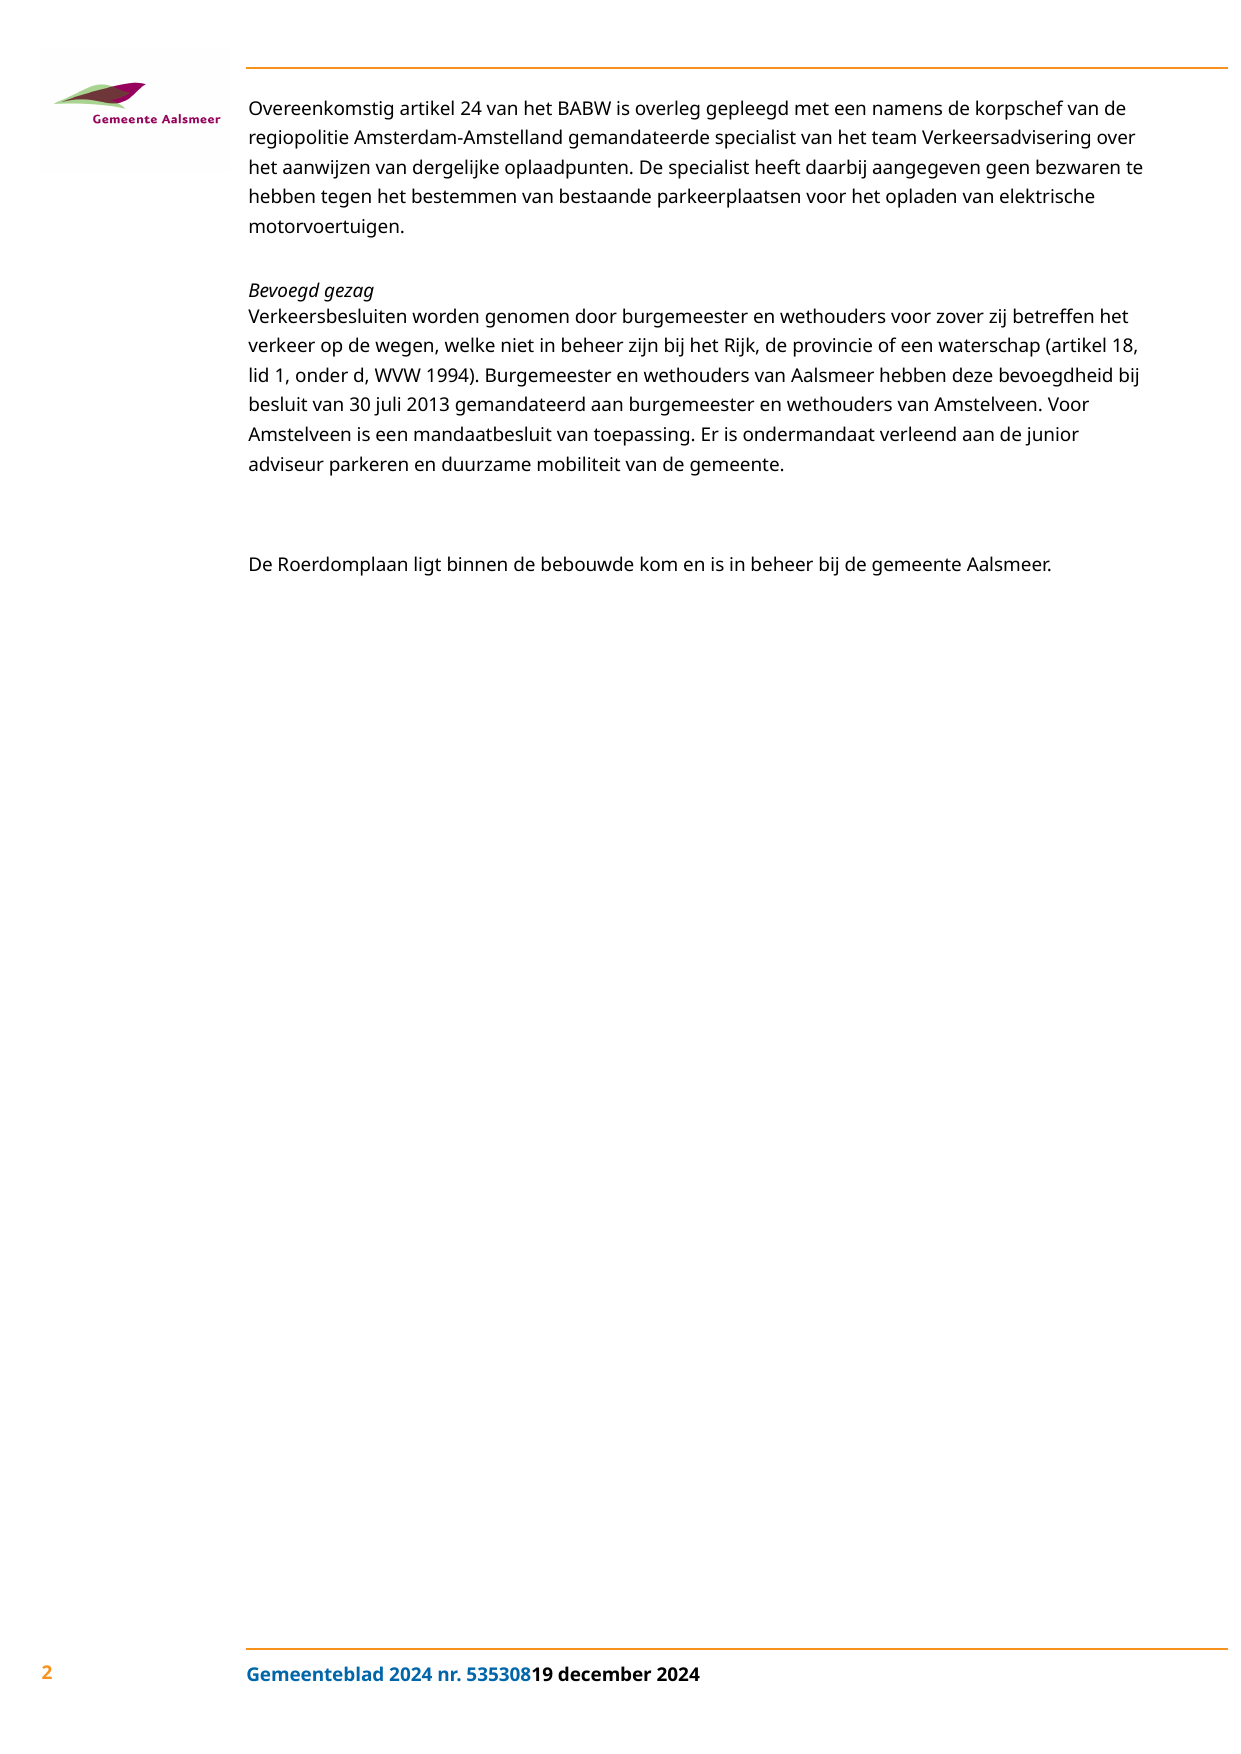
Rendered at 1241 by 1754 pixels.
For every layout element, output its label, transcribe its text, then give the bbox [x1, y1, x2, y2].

text Verkeersbesluiten worden genomen door burgemeester en wethouders voor zover zij betreffen het verkeer op de wegen, welke niet in beheer zijn bij het Rijk, de provincie of een waterschap (artikel 18, lid 1, onder d, WVW 1994). Burgemeester en wethouders van Aalsmeer hebben deze bevoegdheid bij besluit van 30 juli 2013 gemandateerd aan burgemeester en wethouders van Amstelveen. Voor Amstelveen is een mandaatbesluit van toepassing. Er is ondermandaat verleend aan de junior adviseur parkeren en duurzame mobiliteit van de gemeente. [248, 303, 1152, 476]
text Overeenkomstig artikel 24 van het BABW is overleg gepleegd met een namens de korpschef van de regiopolitie Amsterdam-Amstelland gemandateerde specialist van het team Verkeersadvisering over het aanwijzen van dergelijke oplaadpunten. De specialist heeft daarbij aangegeven geen bezwaren te hebben tegen het bestemmen van bestaande parkeerplaatsen voor het opladen van elektrische motorvoertuigen. [248, 95, 1152, 239]
text De Roerdomplaan ligt binnen de bebouwde kom en is in beheer bij de gemeente Aalsmeer. [248, 552, 1152, 577]
picture [41, 47, 231, 172]
text Bevoegd gezag [248, 277, 1152, 303]
